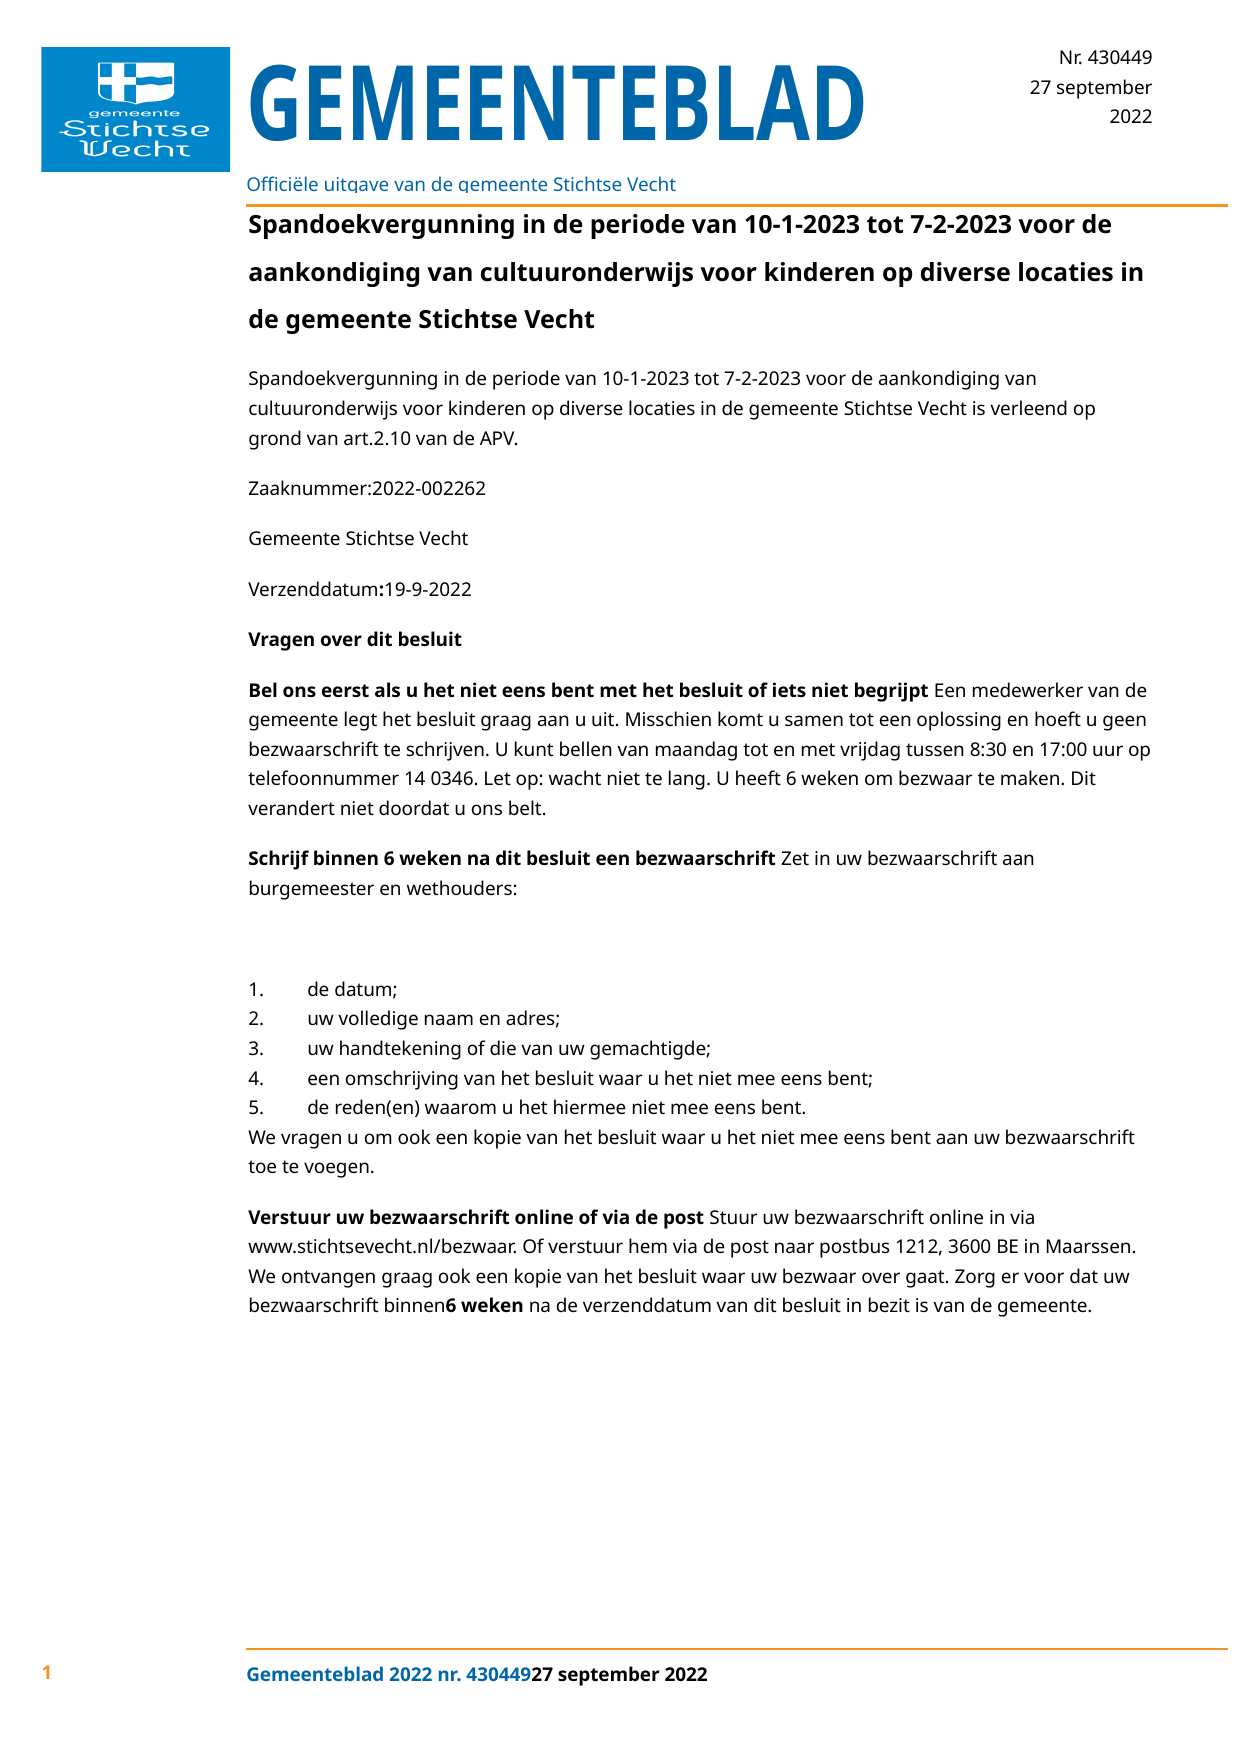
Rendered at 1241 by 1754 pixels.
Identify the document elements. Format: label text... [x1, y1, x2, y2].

text Verzenddatum:19-9-2022 [248, 576, 1152, 602]
list uw volledige naam en adres; [248, 1006, 1152, 1031]
list de datum; [248, 976, 1152, 1002]
text Spandoekvergunning in de periode van 10-1-2023 tot 7-2-2023 voor de aankondiging van cultuuronderwijs voor kinderen op diverse locaties in de gemeente Stichtse Vecht [248, 207, 1152, 336]
text Verstuur uw bezwaarschrift online of via de post Stuur uw bezwaarschrift online in via www.stichtsevecht.nl/bezwaar. Of verstuur hem via de post naar postbus 1212, 3600 BE in Maarssen. We ontvangen graag ook een kopie van het besluit waar uw bezwaar over gaat. Zorg er voor dat uw bezwaarschrift binnen6 weken na de verzenddatum van dit besluit in bezit is van de gemeente. [248, 1204, 1152, 1318]
picture [99, 63, 135, 101]
list de reden(en) waarom u het hiermee niet mee eens bent. [248, 1094, 1152, 1120]
text Schrijf binnen 6 weken na dit besluit een bezwaarschrift Zet in uw bezwaarschrift aan burgemeester en wethouders: [248, 846, 1152, 901]
text Bel ons eerst als u het niet eens bent met het besluit of iets niet begrijpt Een medewerker van de gemeente legt het besluit graag aan u uit. Misschien komt u samen tot een oplossing en hoeft u geen bezwaarschrift te schrijven. U kunt bellen van maandag tot en met vrijdag tussen 8:30 en 17:00 uur op telefoonnummer 14 0346. Let op: wacht niet te lang. U heeft 6 weken om bezwaar te maken. Dit verandert niet doordat u ons belt. [248, 677, 1152, 821]
list uw handtekening of die van uw gemachtigde; [248, 1035, 1152, 1061]
text Zaaknummer:2022-002262 [248, 475, 1152, 501]
text Spandoekvergunning in de periode van 10-1-2023 tot 7-2-2023 voor de aankondiging van cultuuronderwijs voor kinderen op diverse locaties in de gemeente Stichtse Vecht is verleend op grond van art.2.10 van de APV. [248, 366, 1152, 450]
list een omschrijving van het besluit waar u het niet mee eens bent; [248, 1065, 1152, 1090]
text Gemeente Stichtse Vecht [248, 526, 1152, 551]
text Vragen over dit besluit [248, 626, 1152, 652]
text We vragen u om ook een kopie van het besluit waar u het niet mee eens bent aan uw bezwaarschrift toe te voegen. [248, 1124, 1152, 1179]
picture [137, 63, 174, 103]
